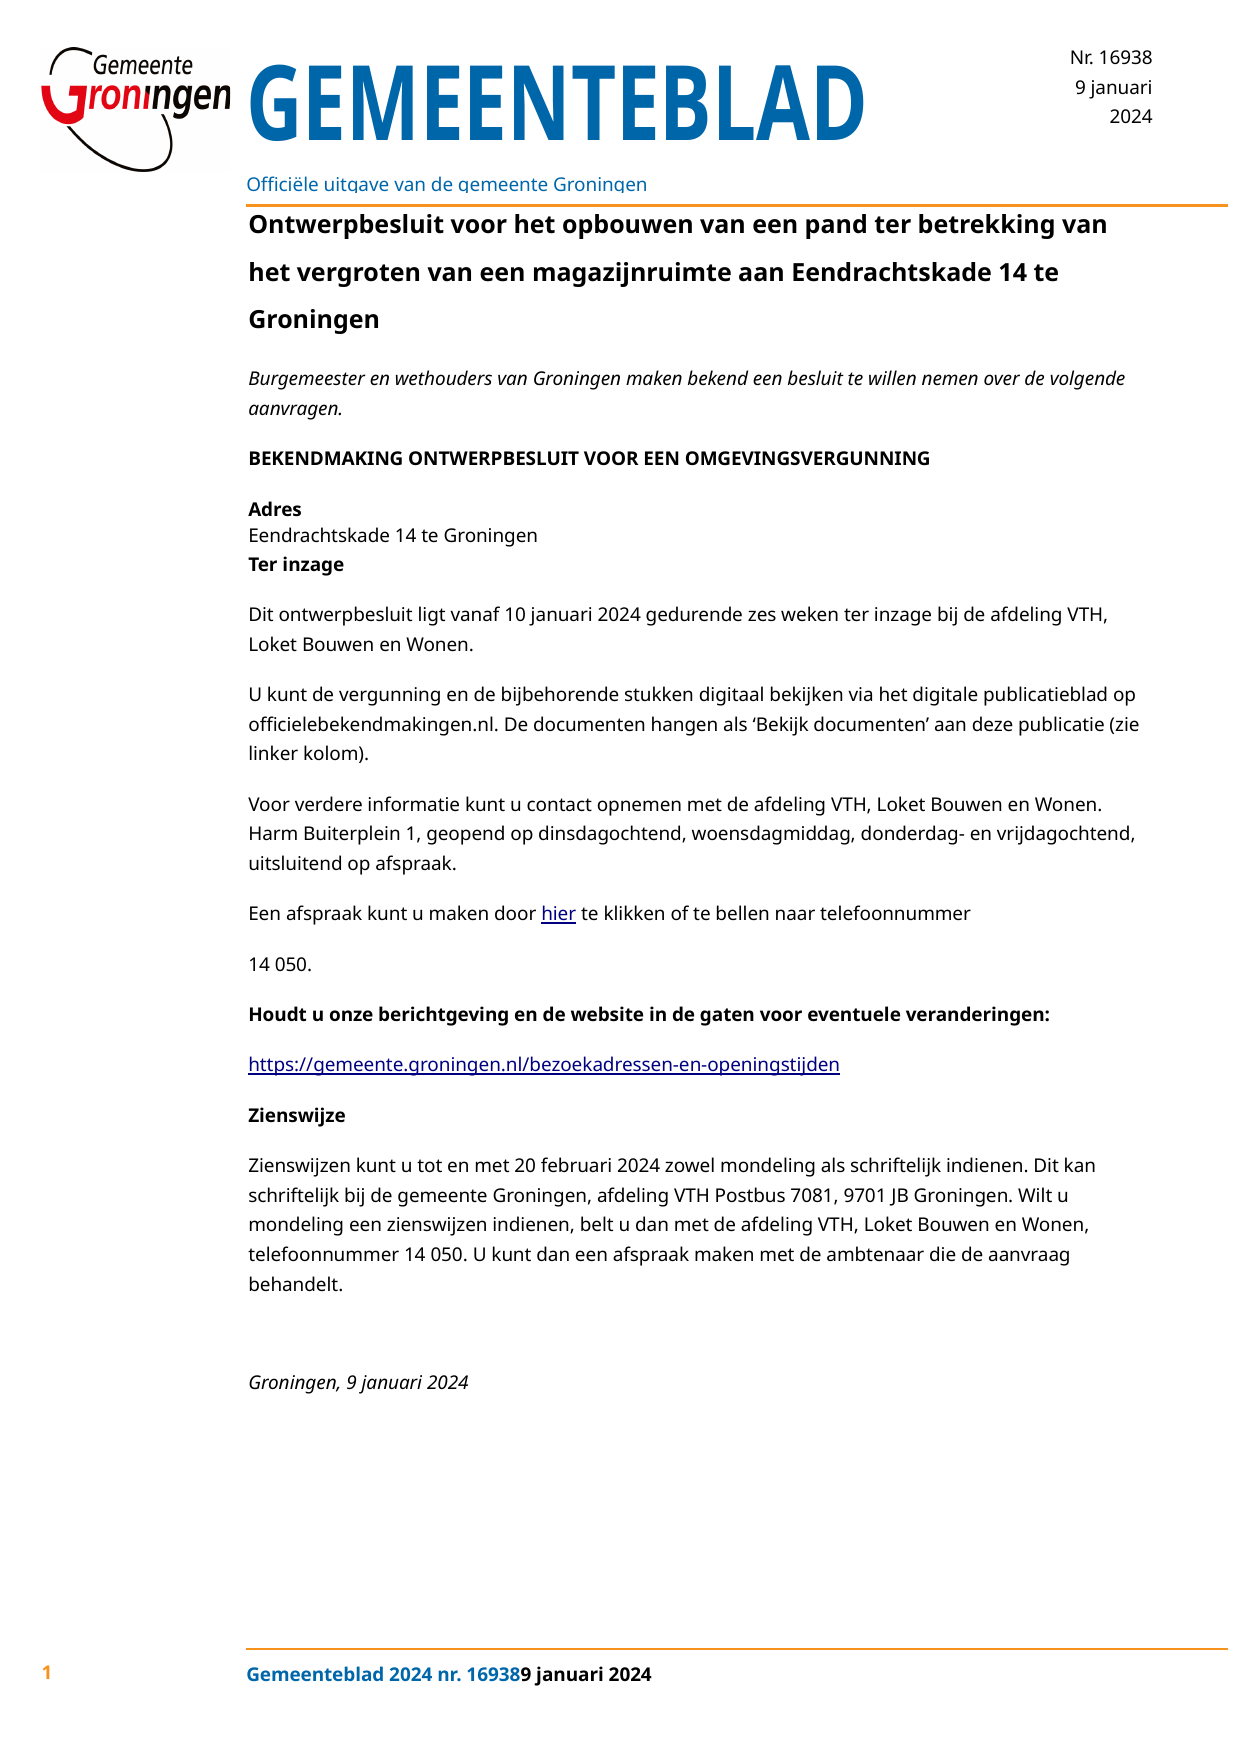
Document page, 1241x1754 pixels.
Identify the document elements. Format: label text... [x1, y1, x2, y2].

text Zienswijzen kunt u tot en met 20 februari 2024 zowel mondeling als schriftelijk indienen. Dit kan schriftelijk bij de gemeente Groningen, afdeling VTH Postbus 7081, 9701 JB Groningen. Wilt u mondeling een zienswijzen indienen, belt u dan met de afdeling VTH, Loket Bouwen en Wonen, telefoonnummer 14 050. U kunt dan een afspraak maken met de ambtenaar die de aanvraag behandelt. [248, 1152, 1152, 1296]
text Ontwerpbesluit voor het opbouwen van een pand ter betrekking van het vergroten van een magazijnruimte aan Eendrachtskade 14 te Groningen [248, 207, 1152, 336]
text Een afspraak kunt u maken door hier te klikken of te bellen naar telefoonnummer [248, 900, 1152, 926]
text 14 050. [248, 951, 1152, 976]
text Ter inzage [248, 551, 1152, 576]
text https://gemeente.groningen.nl/bezoekadressen-en-openingstijden [248, 1052, 1152, 1077]
text Zienswijze [248, 1102, 1152, 1128]
text BEKENDMAKING ONTWERPBESLUIT VOOR EEN OMGEVINGSVERGUNNING [248, 446, 1152, 471]
text Burgemeester en wethouders van Groningen maken bekend een besluit te willen nemen over de volgende aanvragen. [248, 366, 1152, 421]
table_header Adres [248, 496, 1152, 522]
text Dit ontwerpbesluit ligt vanaf 10 januari 2024 gedurende zes weken ter inzage bij de afdeling VTH, Loket Bouwen en Wonen. [248, 601, 1152, 656]
text Groningen, 9 januari 2024 [248, 1369, 1152, 1395]
table_cell Eendrachtskade 14 te Groningen [248, 522, 1152, 547]
text Houdt u onze berichtgeving en de website in de gaten voor eventuele veranderingen: [248, 1001, 1152, 1027]
picture [41, 47, 231, 172]
text U kunt de vergunning en de bijbehorende stukken digitaal bekijken via het digitale publicatieblad op officielebekendmakingen.nl. De documenten hangen als ‘Bekijk documenten’ aan deze publicatie (zie linker kolom). [248, 681, 1152, 766]
text Voor verdere informatie kunt u contact opnemen met de afdeling VTH, Loket Bouwen en Wonen. Harm Buiterplein 1, geopend op dinsdagochtend, woensdagmiddag, donderdag- en vrijdagochtend, uitsluitend op afspraak. [248, 791, 1152, 876]
